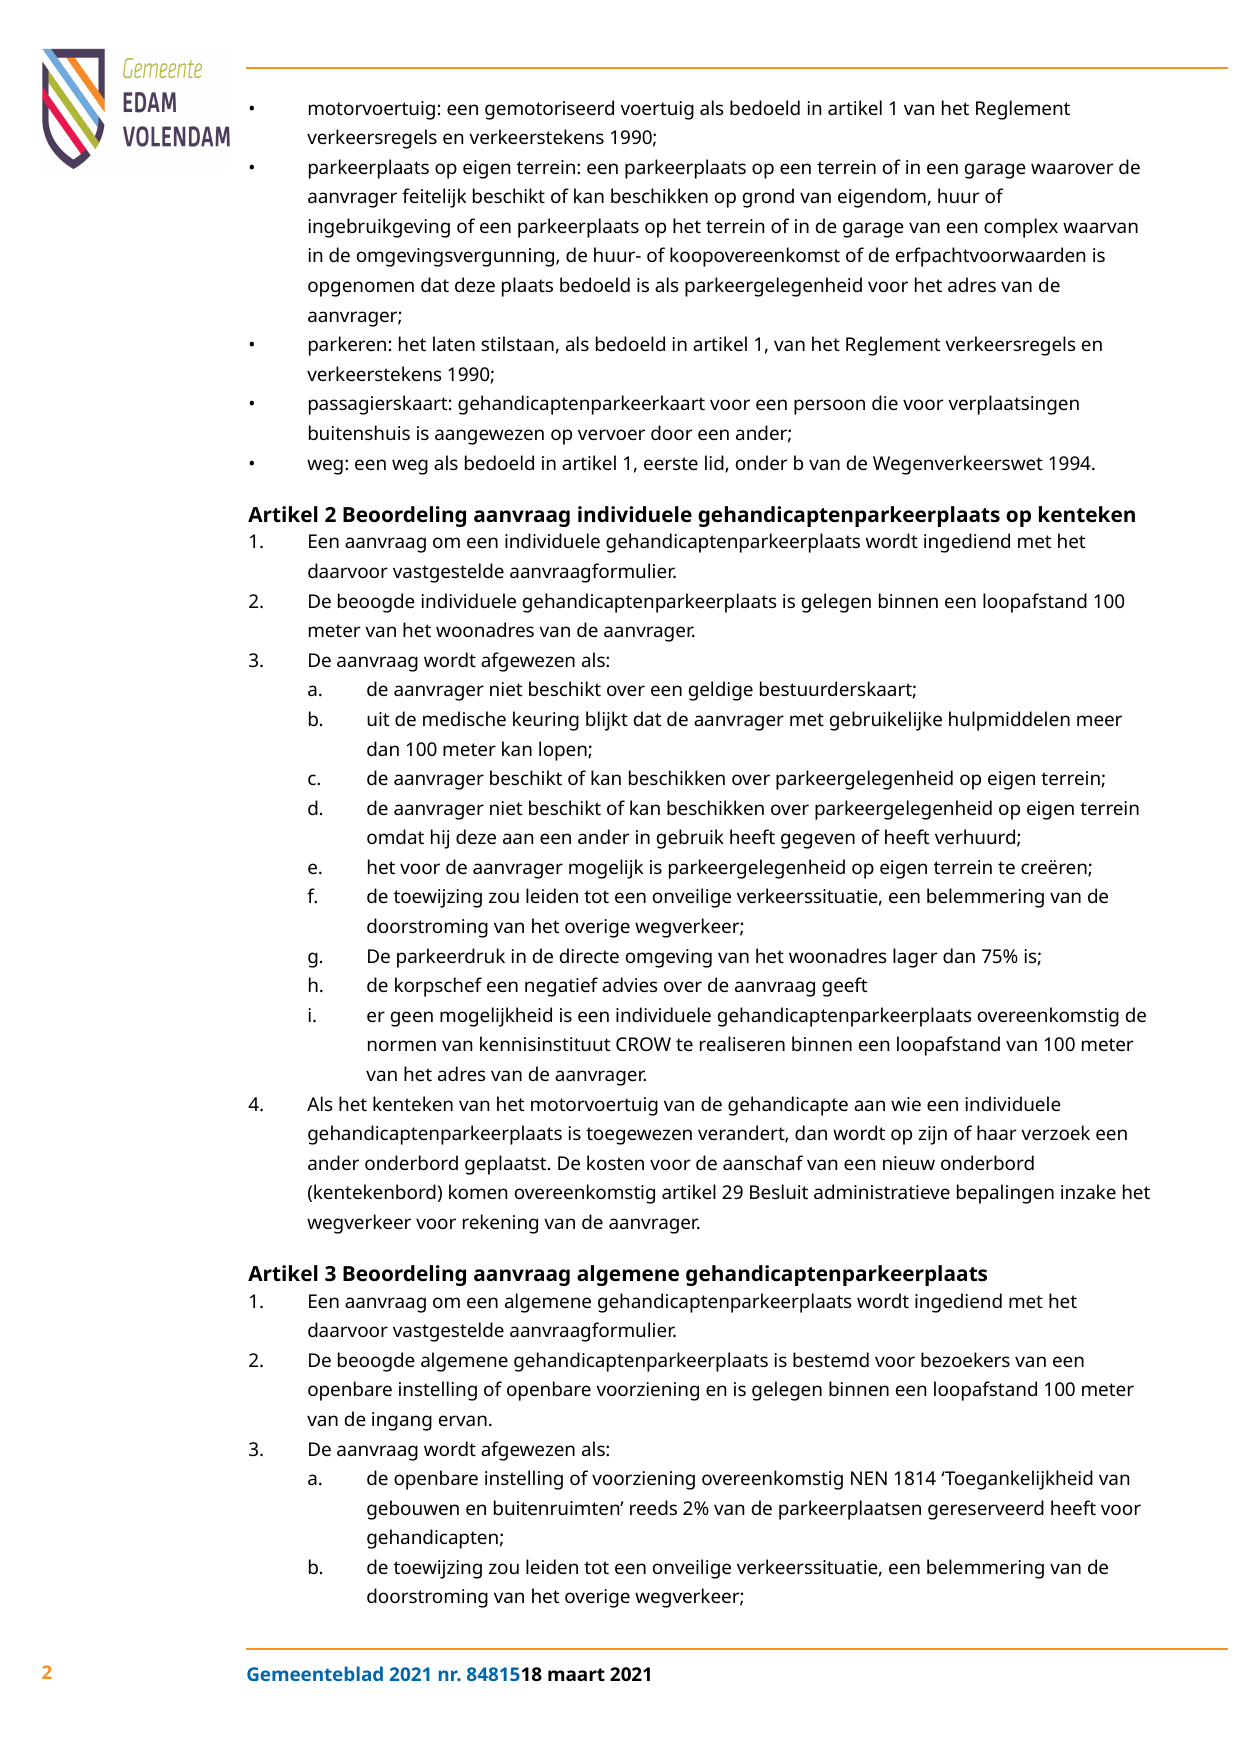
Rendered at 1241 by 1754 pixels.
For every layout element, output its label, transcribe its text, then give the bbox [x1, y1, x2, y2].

list motorvoertuig: een gemotoriseerd voertuig als bedoeld in artikel 1 van het Reglement verkeersregels en verkeerstekens 1990; [248, 95, 1152, 150]
list parkeerplaats op eigen terrein: een parkeerplaats op een terrein of in een garage waarover de aanvrager feitelijk beschikt of kan beschikken op grond van eigendom, huur of ingebruikgeving of een parkeerplaats op het terrein of in de garage van een complex waarvan in de omgevingsvergunning, de huur- of koopovereenkomst of de erfpachtvoorwaarden is opgenomen dat deze plaats bedoeld is als parkeergelegenheid voor het adres van de aanvrager; [248, 154, 1152, 328]
list passagierskaart: gehandicaptenparkeerkaart voor een persoon die voor verplaatsingen buitenshuis is aangewezen op vervoer door een ander; [248, 391, 1152, 446]
text Artikel 2 Beoordeling aanvraag individuele gehandicaptenparkeerplaats op kenteken [248, 500, 1152, 529]
list uit de medische keuring blijkt dat de aanvrager met gebruikelijke hulpmiddelen meer dan 100 meter kan lopen; [307, 706, 1152, 761]
list De parkeerdruk in de directe omgeving van het woonadres lager dan 75% is; [307, 943, 1152, 968]
list de aanvrager niet beschikt of kan beschikken over parkeergelegenheid op eigen terrein omdat hij deze aan een ander in gebruik heeft gegeven of heeft verhuurd; [307, 795, 1152, 850]
list De aanvraag wordt afgewezen als: [248, 647, 1152, 673]
list De beoogde algemene gehandicaptenparkeerplaats is bestemd voor bezoekers van een openbare instelling of openbare voorziening en is gelegen binnen een loopafstand 100 meter van de ingang ervan. [248, 1347, 1152, 1432]
list Als het kenteken van het motorvoertuig van de gehandicapte aan wie een individuele gehandicaptenparkeerplaats is toegewezen verandert, dan wordt op zijn of haar verzoek een ander onderbord geplaatst. De kosten voor de aanschaf van een nieuw onderbord (kentekenbord) komen overeenkomstig artikel 29 Besluit administratieve bepalingen inzake het wegverkeer voor rekening van de aanvrager. [248, 1091, 1152, 1235]
picture [41, 47, 231, 172]
list de toewijzing zou leiden tot een onveilige verkeerssituatie, een belemmering van de doorstroming van het overige wegverkeer; [307, 884, 1152, 939]
list Een aanvraag om een individuele gehandicaptenparkeerplaats wordt ingediend met het daarvoor vastgestelde aanvraagformulier. [248, 529, 1152, 584]
list De aanvraag wordt afgewezen als: [248, 1436, 1152, 1462]
list het voor de aanvrager mogelijk is parkeergelegenheid op eigen terrein te creëren; [307, 854, 1152, 880]
list De beoogde individuele gehandicaptenparkeerplaats is gelegen binnen een loopafstand 100 meter van het woonadres van de aanvrager. [248, 588, 1152, 643]
list weg: een weg als bedoeld in artikel 1, eerste lid, onder b van de Wegenverkeerswet 1994. [248, 450, 1152, 476]
list de aanvrager beschikt of kan beschikken over parkeergelegenheid op eigen terrein; [307, 765, 1152, 791]
list Een aanvraag om een algemene gehandicaptenparkeerplaats wordt ingediend met het daarvoor vastgestelde aanvraagformulier. [248, 1288, 1152, 1343]
text Artikel 3 Beoordeling aanvraag algemene gehandicaptenparkeerplaats [248, 1259, 1152, 1288]
list de korpschef een negatief advies over de aanvraag geeft [307, 972, 1152, 998]
list de aanvrager niet beschikt over een geldige bestuurderskaart; [307, 677, 1152, 702]
list de toewijzing zou leiden tot een onveilige verkeerssituatie, een belemmering van de doorstroming van het overige wegverkeer; [307, 1554, 1152, 1609]
list er geen mogelijkheid is een individuele gehandicaptenparkeerplaats overeenkomstig de normen van kennisinstituut CROW te realiseren binnen een loopafstand van 100 meter van het adres van de aanvrager. [307, 1002, 1152, 1087]
list parkeren: het laten stilstaan, als bedoeld in artikel 1, van het Reglement verkeersregels en verkeerstekens 1990; [248, 331, 1152, 387]
list de openbare instelling of voorziening overeenkomstig NEN 1814 ‘Toegankelijkheid van gebouwen en buitenruimten’ reeds 2% van de parkeerplaatsen gereserveerd heeft voor gehandicapten; [307, 1465, 1152, 1550]
